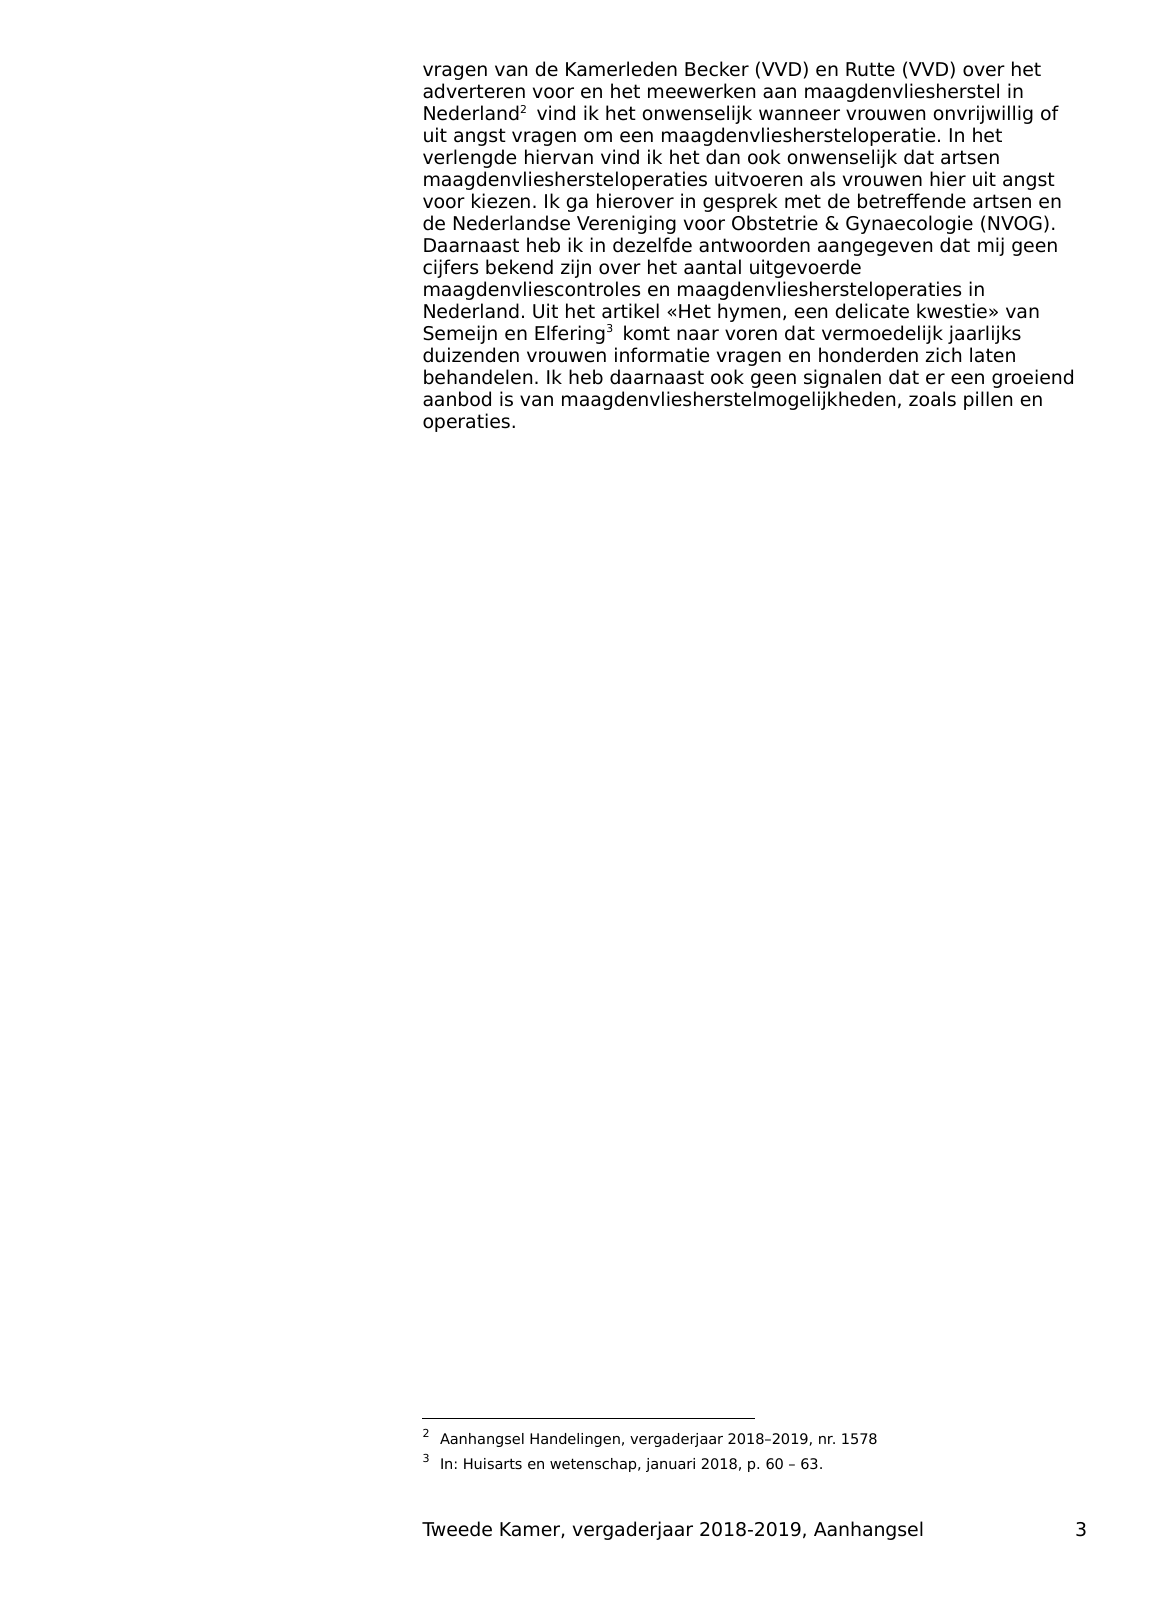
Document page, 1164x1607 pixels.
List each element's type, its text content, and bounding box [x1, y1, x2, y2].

text vragen van de Kamerleden Becker (VVD) en Rutte (VVD) over het adverteren voor en het meewerken aan maagdenvliesherstel in Nederland vind ik het onwenselijk wanneer vrouwen onvrijwillig of uit angst vragen om een maagdenvlieshersteloperatie. In het verlengde hiervan vind ik het dan ook onwenselijk dat artsen maagdenvlieshersteloperaties uitvoeren als vrouwen hier uit angst voor kiezen. Ik ga hierover in gesprek met de betreffende artsen en de Nederlandse Vereniging voor Obstetrie & Gynaecologie (NVOG). [422, 59, 1087, 235]
text In: Huisarts en wetenschap, januari 2018, p. 60 – 63. [422, 1452, 1087, 1474]
text Aanhangsel Handelingen, vergaderjaar 2018–2019, nr. 1578 [422, 1427, 1087, 1449]
text Daarnaast heb ik in dezelfde antwoorden aangegeven dat mij geen cijfers bekend zijn over het aantal uitgevoerde maagdenvliescontroles en maagdenvlieshersteloperaties in Nederland. Uit het artikel «Het hymen, een delicate kwestie» van Semeijn en Elfering komt naar voren dat vermoedelijk jaarlijks duizenden vrouwen informatie vragen en honderden zich laten behandelen. Ik heb daarnaast ook geen signalen dat er een groeiend aanbod is van maagdenvliesherstelmogelijkheden, zoals pillen en operaties. [422, 235, 1087, 433]
